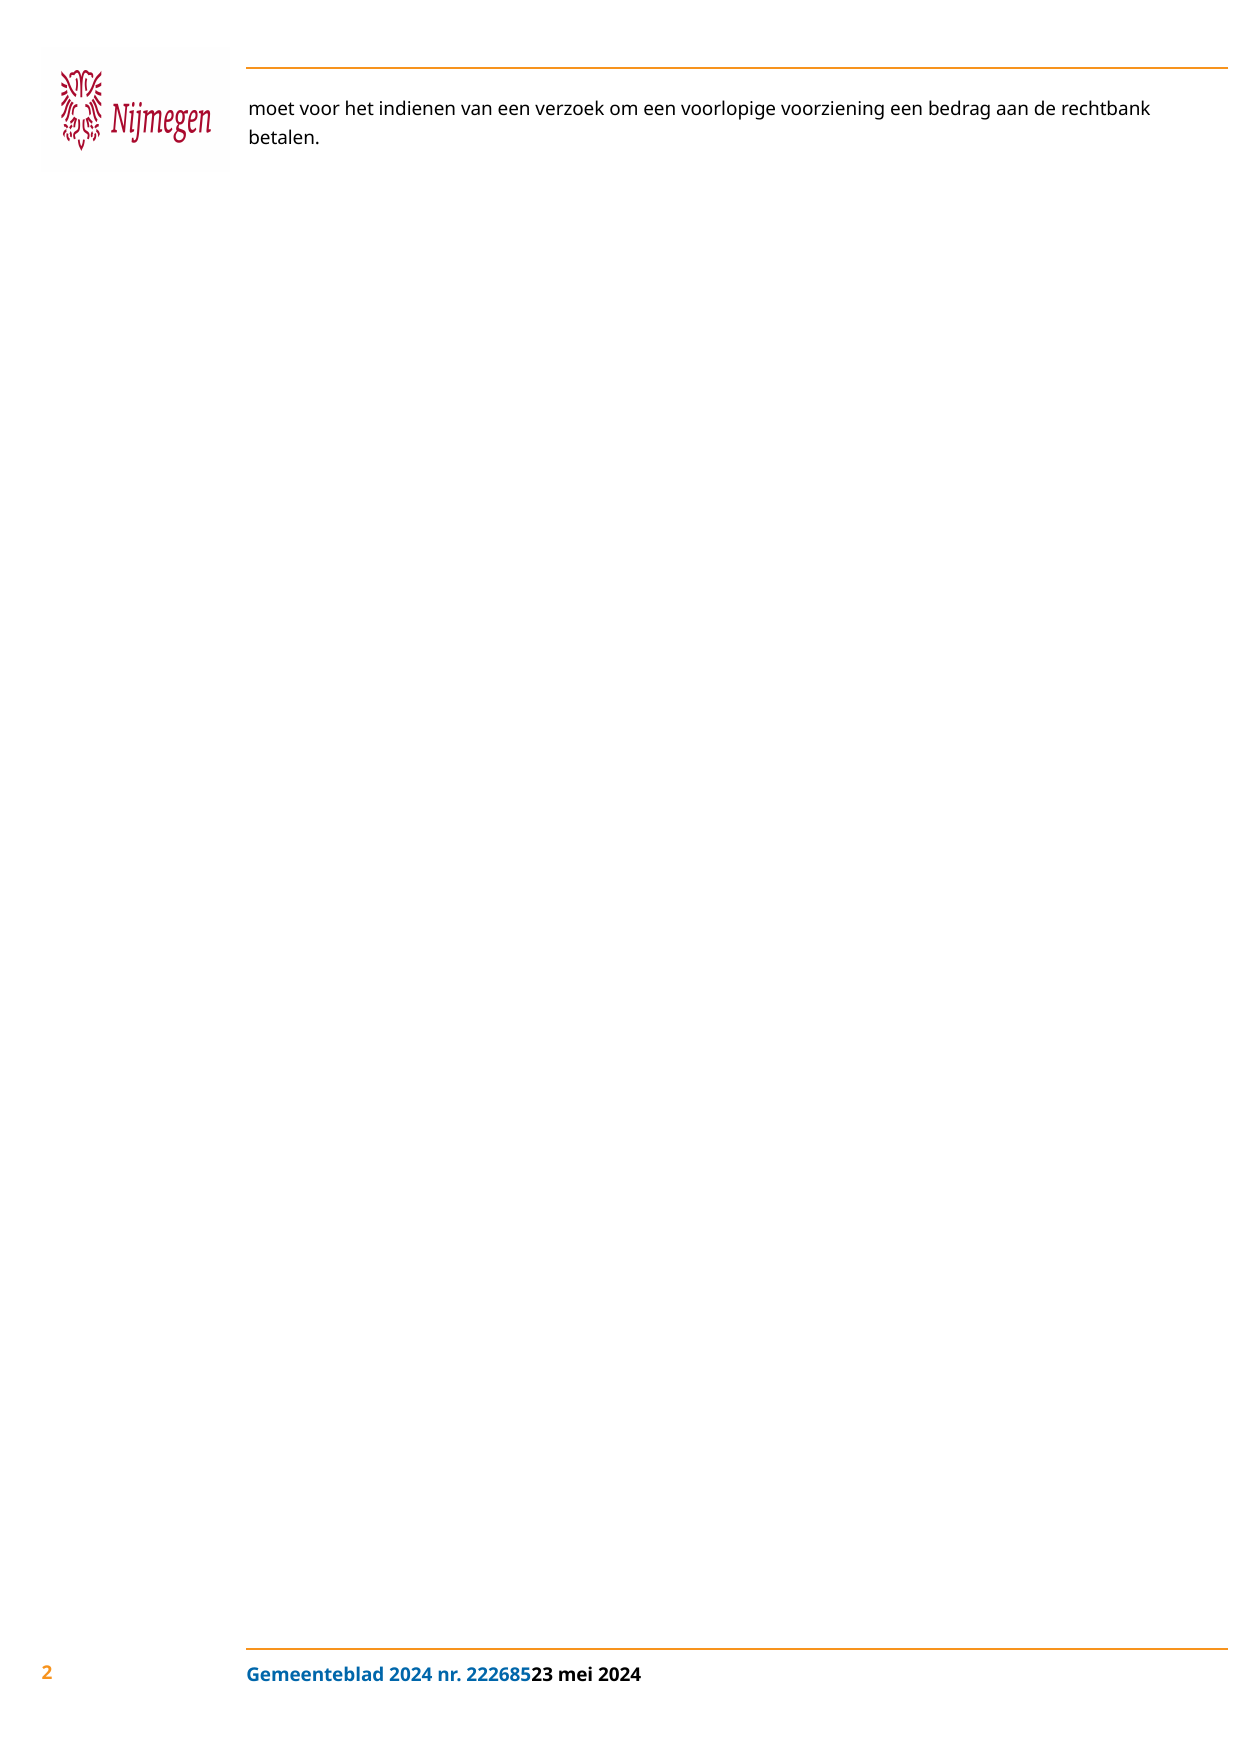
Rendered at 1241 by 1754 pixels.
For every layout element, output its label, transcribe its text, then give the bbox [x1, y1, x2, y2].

picture [41, 47, 231, 172]
text moet voor het indienen van een verzoek om een voorlopige voorziening een bedrag aan de rechtbank betalen. [248, 95, 1152, 150]
